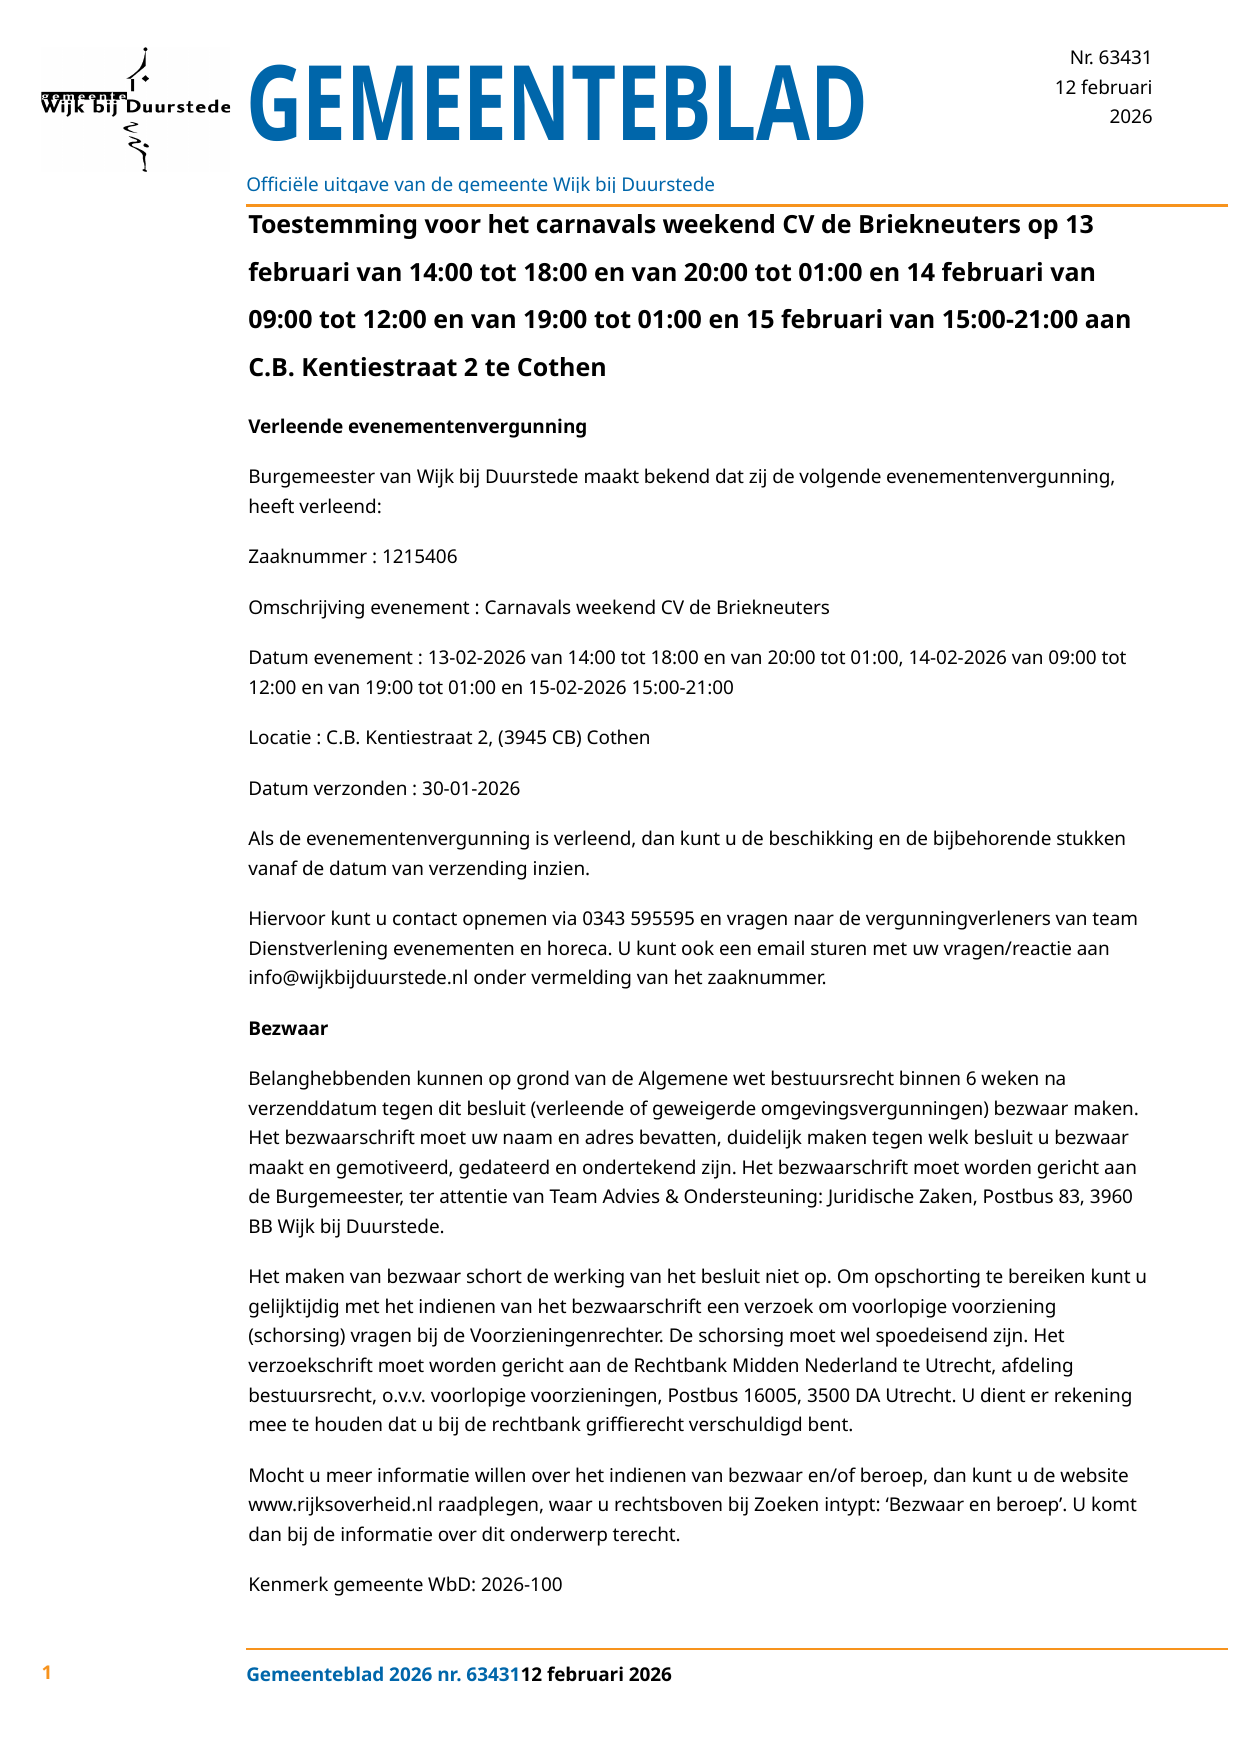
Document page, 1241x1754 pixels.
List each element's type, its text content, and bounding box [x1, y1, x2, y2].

text Hiervoor kunt u contact opnemen via 0343 595595 en vragen naar de vergunningverleners van team Dienstverlening evenementen en horeca. U kunt ook een email sturen met uw vragen/reactie aan info@wijkbijduurstede.nl onder vermelding van het zaaknummer. [248, 905, 1152, 990]
text Datum evenement : 13-02-2026 van 14:00 tot 18:00 en van 20:00 tot 01:00, 14-02-2026 van 09:00 tot 12:00 en van 19:00 tot 01:00 en 15-02-2026 15:00-21:00 [248, 644, 1152, 700]
text Bezwaar [248, 1015, 1152, 1041]
picture [41, 47, 231, 172]
text Kenmerk gemeente WbD: 2026-100 [248, 1571, 1152, 1597]
text Mocht u meer informatie willen over het indienen van bezwaar en/of beroep, dan kunt u de website www.rijksoverheid.nl raadplegen, waar u rechtsboven bij Zoeken intypt: ‘Bezwaar en beroep’. U komt dan bij de informatie over dit onderwerp terecht. [248, 1462, 1152, 1547]
text Burgemeester van Wijk bij Duurstede maakt bekend dat zij de volgende evenementenvergunning, heeft verleend: [248, 463, 1152, 519]
text Verleende evenementenvergunning [248, 413, 1152, 439]
text Omschrijving evenement : Carnavals weekend CV de Briekneuters [248, 594, 1152, 620]
text Locatie : C.B. Kentiestraat 2, (3945 CB) Cothen [248, 724, 1152, 750]
text Datum verzonden : 30-01-2026 [248, 775, 1152, 801]
text Belanghebbenden kunnen op grond van de Algemene wet bestuursrecht binnen 6 weken na verzenddatum tegen dit besluit (verleende of geweigerde omgevingsvergunningen) bezwaar maken. Het bezwaarschrift moet uw naam en adres bevatten, duidelijk maken tegen welk besluit u bezwaar maakt en gemotiveerd, gedateerd en ondertekend zijn. Het bezwaarschrift moet worden gericht aan de Burgemeester, ter attentie van Team Advies & Ondersteuning: Juridische Zaken, Postbus 83, 3960 BB Wijk bij Duurstede. [248, 1065, 1152, 1239]
text Toestemming voor het carnavals weekend CV de Briekneuters op 13 februari van 14:00 tot 18:00 en van 20:00 tot 01:00 en 14 februari van 09:00 tot 12:00 en van 19:00 tot 01:00 en 15 februari van 15:00-21:00 aan C.B. Kentiestraat 2 te Cothen [248, 207, 1152, 384]
text Als de evenementenvergunning is verleend, dan kunt u de beschikking en de bijbehorende stukken vanaf de datum van verzending inzien. [248, 825, 1152, 881]
text Zaaknummer : 1215406 [248, 543, 1152, 569]
text Het maken van bezwaar schort de werking van het besluit niet op. Om opschorting te bereiken kunt u gelijktijdig met het indienen van het bezwaarschrift een verzoek om voorlopige voorziening (schorsing) vragen bij de Voorzieningenrechter. De schorsing moet wel spoedeisend zijn. Het verzoekschrift moet worden gericht aan de Rechtbank Midden Nederland te Utrecht, afdeling bestuursrecht, o.v.v. voorlopige voorzieningen, Postbus 16005, 3500 DA Utrecht. U dient er rekening mee te houden dat u bij de rechtbank griffierecht verschuldigd bent. [248, 1263, 1152, 1437]
